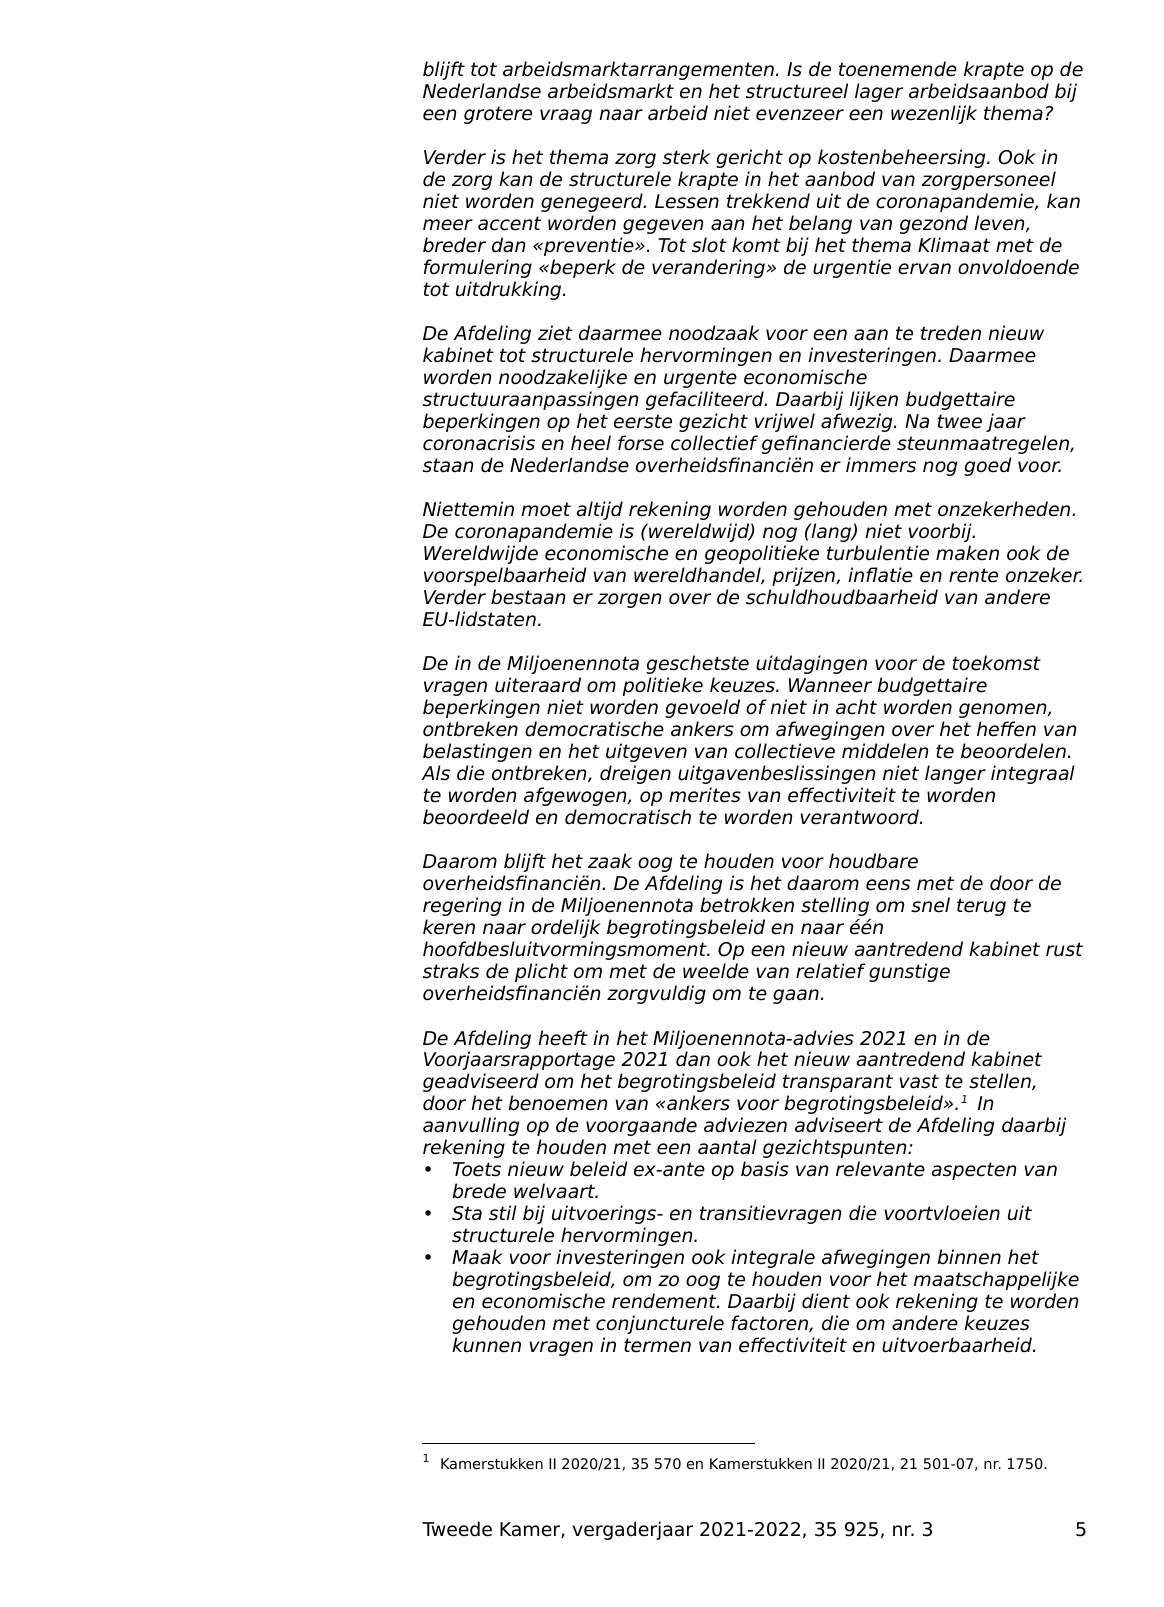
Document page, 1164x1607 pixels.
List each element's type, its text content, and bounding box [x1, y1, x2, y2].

text Verder is het thema zorg sterk gericht op kostenbeheersing. Ook in de zorg kan de structurele krapte in het aanbod van zorgpersoneel niet worden genegeerd. Lessen trekkend uit de coronapandemie, kan meer accent worden gegeven aan het belang van gezond leven, breder dan «preventie». Tot slot komt bij het thema Klimaat met de formulering «beperk de verandering» de urgentie ervan onvoldoende tot uitdrukking. [422, 147, 1087, 301]
text De Afdeling ziet daarmee noodzaak voor een aan te treden nieuw kabinet tot structurele hervormingen en investeringen. Daarmee worden noodzakelijke en urgente economische structuuraanpassingen gefaciliteerd. Daarbij lijken budgettaire beperkingen op het eerste gezicht vrijwel afwezig. Na twee jaar coronacrisis en heel forse collectief gefinancierde steunmaatregelen, staan de Nederlandse overheidsfinanciën er immers nog goed voor. [422, 323, 1087, 477]
text blijft tot arbeidsmarktarrangementen. Is de toenemende krapte op de Nederlandse arbeidsmarkt en het structureel lager arbeidsaanbod bij een grotere vraag naar arbeid niet evenzeer een wezenlijk thema? [422, 59, 1087, 125]
text • Sta stil bij uitvoerings- en transitievragen die voortvloeien uit structurele hervormingen. [422, 1203, 1087, 1247]
text • Maak voor investeringen ook integrale afwegingen binnen het begrotingsbeleid, om zo oog te houden voor het maatschappelijke en economische rendement. Daarbij dient ook rekening te worden gehouden met conjuncturele factoren, die om andere keuzes kunnen vragen in termen van effectiviteit en uitvoerbaarheid. [422, 1247, 1087, 1357]
text De in de Miljoenennota geschetste uitdagingen voor de toekomst vragen uiteraard om politieke keuzes. Wanneer budgettaire beperkingen niet worden gevoeld of niet in acht worden genomen, ontbreken democratische ankers om afwegingen over het heffen van belastingen en het uitgeven van collectieve middelen te beoordelen. Als die ontbreken, dreigen uitgavenbeslissingen niet langer integraal te worden afgewogen, op merites van effectiviteit te worden beoordeeld en democratisch te worden verantwoord. [422, 653, 1087, 829]
text Daarom blijft het zaak oog te houden voor houdbare overheidsfinanciën. De Afdeling is het daarom eens met de door de regering in de Miljoenennota betrokken stelling om snel terug te keren naar ordelijk begrotingsbeleid en naar één hoofdbesluitvormingsmoment. Op een nieuw aantredend kabinet rust straks de plicht om met de weelde van relatief gunstige overheidsfinanciën zorgvuldig om te gaan. [422, 851, 1087, 1005]
text Niettemin moet altijd rekening worden gehouden met onzekerheden. De coronapandemie is (wereldwijd) nog (lang) niet voorbij. Wereldwijde economische en geopolitieke turbulentie maken ook de voorspelbaarheid van wereldhandel, prijzen, inflatie en rente onzeker. Verder bestaan er zorgen over de schuldhoudbaarheid van andere EU-lidstaten. [422, 499, 1087, 631]
text Kamerstukken II 2020/21, 35 570 en Kamerstukken II 2020/21, 21 501-07, nr. 1750. [422, 1452, 1087, 1474]
text • Toets nieuw beleid ex-ante op basis van relevante aspecten van brede welvaart. [422, 1159, 1087, 1203]
text De Afdeling heeft in het Miljoenennota-advies 2021 en in de Voorjaarsrapportage 2021 dan ook het nieuw aantredend kabinet geadviseerd om het begrotingsbeleid transparant vast te stellen, door het benoemen van «ankers voor begrotingsbeleid». In aanvulling op de voorgaande adviezen adviseert de Afdeling daarbij rekening te houden met een aantal gezichtspunten: [422, 1027, 1087, 1159]
